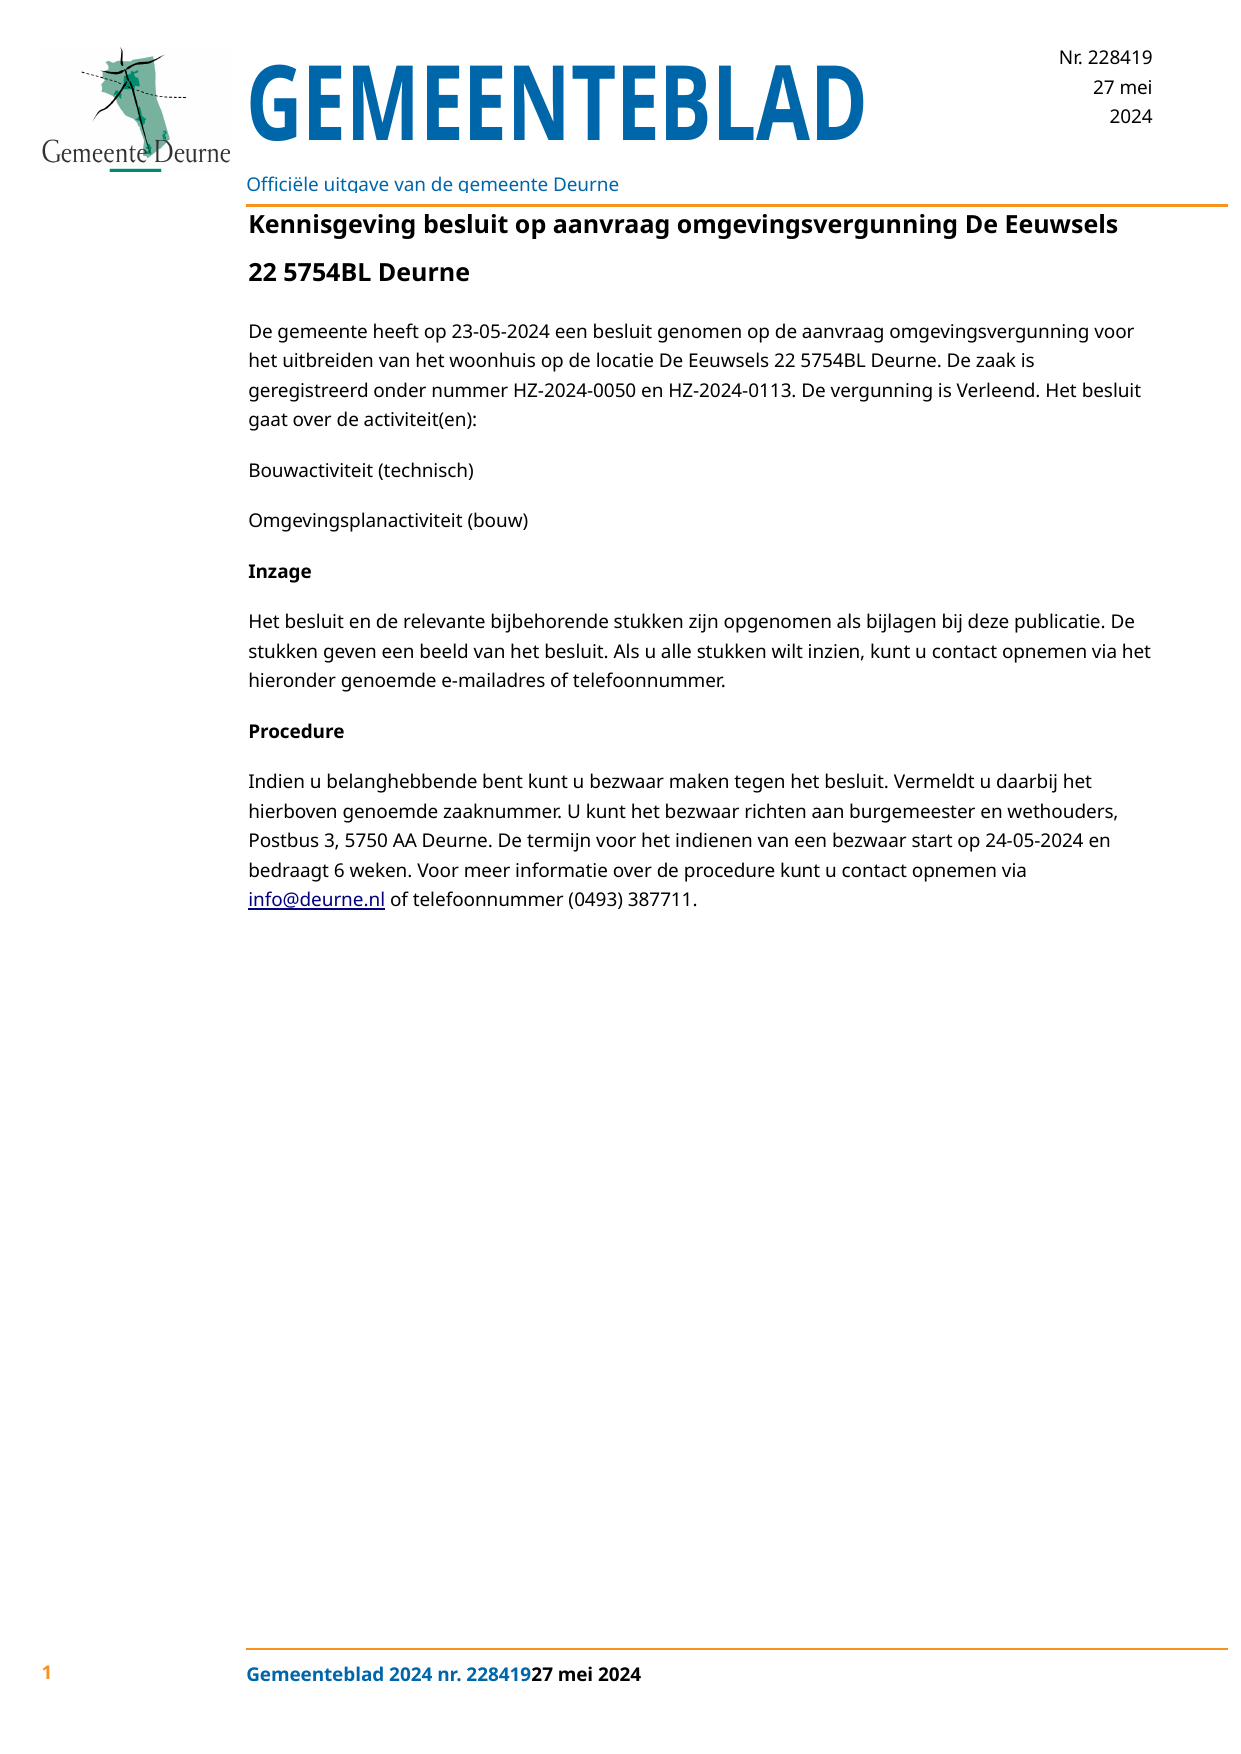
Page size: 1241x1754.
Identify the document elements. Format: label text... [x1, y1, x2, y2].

text Bouwactiviteit (technisch) [248, 457, 1152, 483]
text Omgevingsplanactiviteit (bouw) [248, 507, 1152, 533]
text Kennisgeving besluit op aanvraag omgevingsvergunning De Eeuwsels 22 5754BL Deurne [248, 207, 1152, 288]
text Het besluit en de relevante bijbehorende stukken zijn opgenomen als bijlagen bij deze publicatie. De stukken geven een beeld van het besluit. Als u alle stukken wilt inzien, kunt u contact opnemen via het hieronder genoemde e-mailadres of telefoonnummer. [248, 608, 1152, 693]
text Inzage [248, 558, 1152, 584]
text Indien u belanghebbende bent kunt u bezwaar maken tegen het besluit. Vermeldt u daarbij het hierboven genoemde zaaknummer. U kunt het bezwaar richten aan burgemeester en wethouders, Postbus 3, 5750 AA Deurne. De termijn voor het indienen van een bezwaar start op 24-05-2024 en bedraagt 6 weken. Voor meer informatie over de procedure kunt u contact opnemen via info@deurne.nl of telefoonnummer (0493) 387711. [248, 768, 1152, 912]
text Procedure [248, 718, 1152, 744]
text De gemeente heeft op 23-05-2024 een besluit genomen op de aanvraag omgevingsvergunning voor het uitbreiden van het woonhuis op de locatie De Eeuwsels 22 5754BL Deurne. De zaak is geregistreerd onder nummer HZ-2024-0050 en HZ-2024-0113. De vergunning is Verleend. Het besluit gaat over de activiteit(en): [248, 318, 1152, 432]
picture [41, 47, 231, 172]
